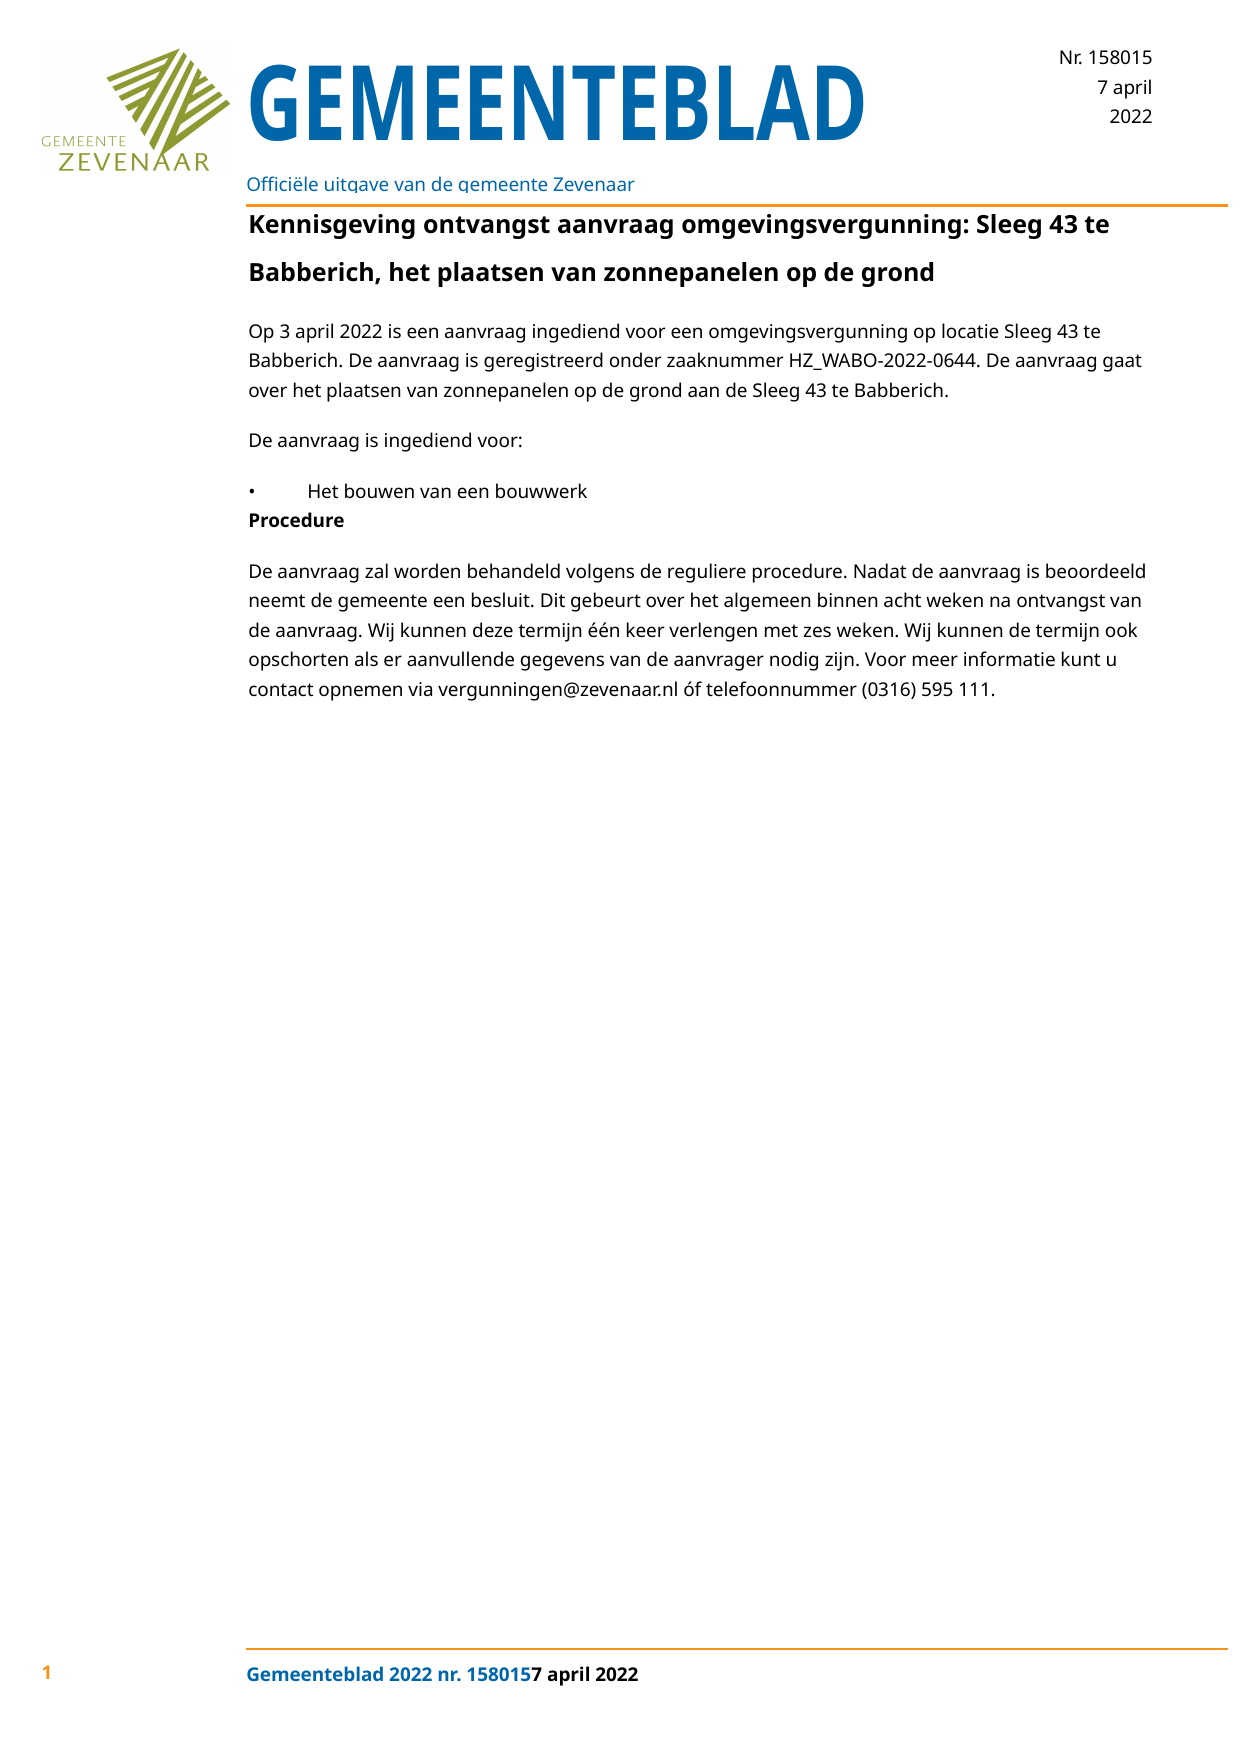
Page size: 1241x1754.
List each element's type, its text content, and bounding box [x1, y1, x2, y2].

text De aanvraag zal worden behandeld volgens de reguliere procedure. Nadat de aanvraag is beoordeeld neemt de gemeente een besluit. Dit gebeurt over het algemeen binnen acht weken na ontvangst van de aanvraag. Wij kunnen deze termijn één keer verlengen met zes weken. Wij kunnen de termijn ook opschorten als er aanvullende gegevens van de aanvrager nodig zijn. Voor meer informatie kunt u contact opnemen via vergunningen@zevenaar.nl óf telefoonnummer (0316) 595 111. [248, 558, 1152, 702]
text De aanvraag is ingediend voor: [248, 427, 1152, 453]
text Op 3 april 2022 is een aanvraag ingediend voor een omgevingsvergunning op locatie Sleeg 43 te Babberich. De aanvraag is geregistreerd onder zaaknummer HZ_WABO-2022-0644. De aanvraag gaat over het plaatsen van zonnepanelen op de grond aan de Sleeg 43 te Babberich. [248, 318, 1152, 403]
text Procedure [248, 507, 1152, 533]
picture [41, 47, 231, 172]
text Kennisgeving ontvangst aanvraag omgevingsvergunning: Sleeg 43 te Babberich, het plaatsen van zonnepanelen op de grond [248, 207, 1152, 288]
list Het bouwen van een bouwwerk [248, 478, 1152, 504]
